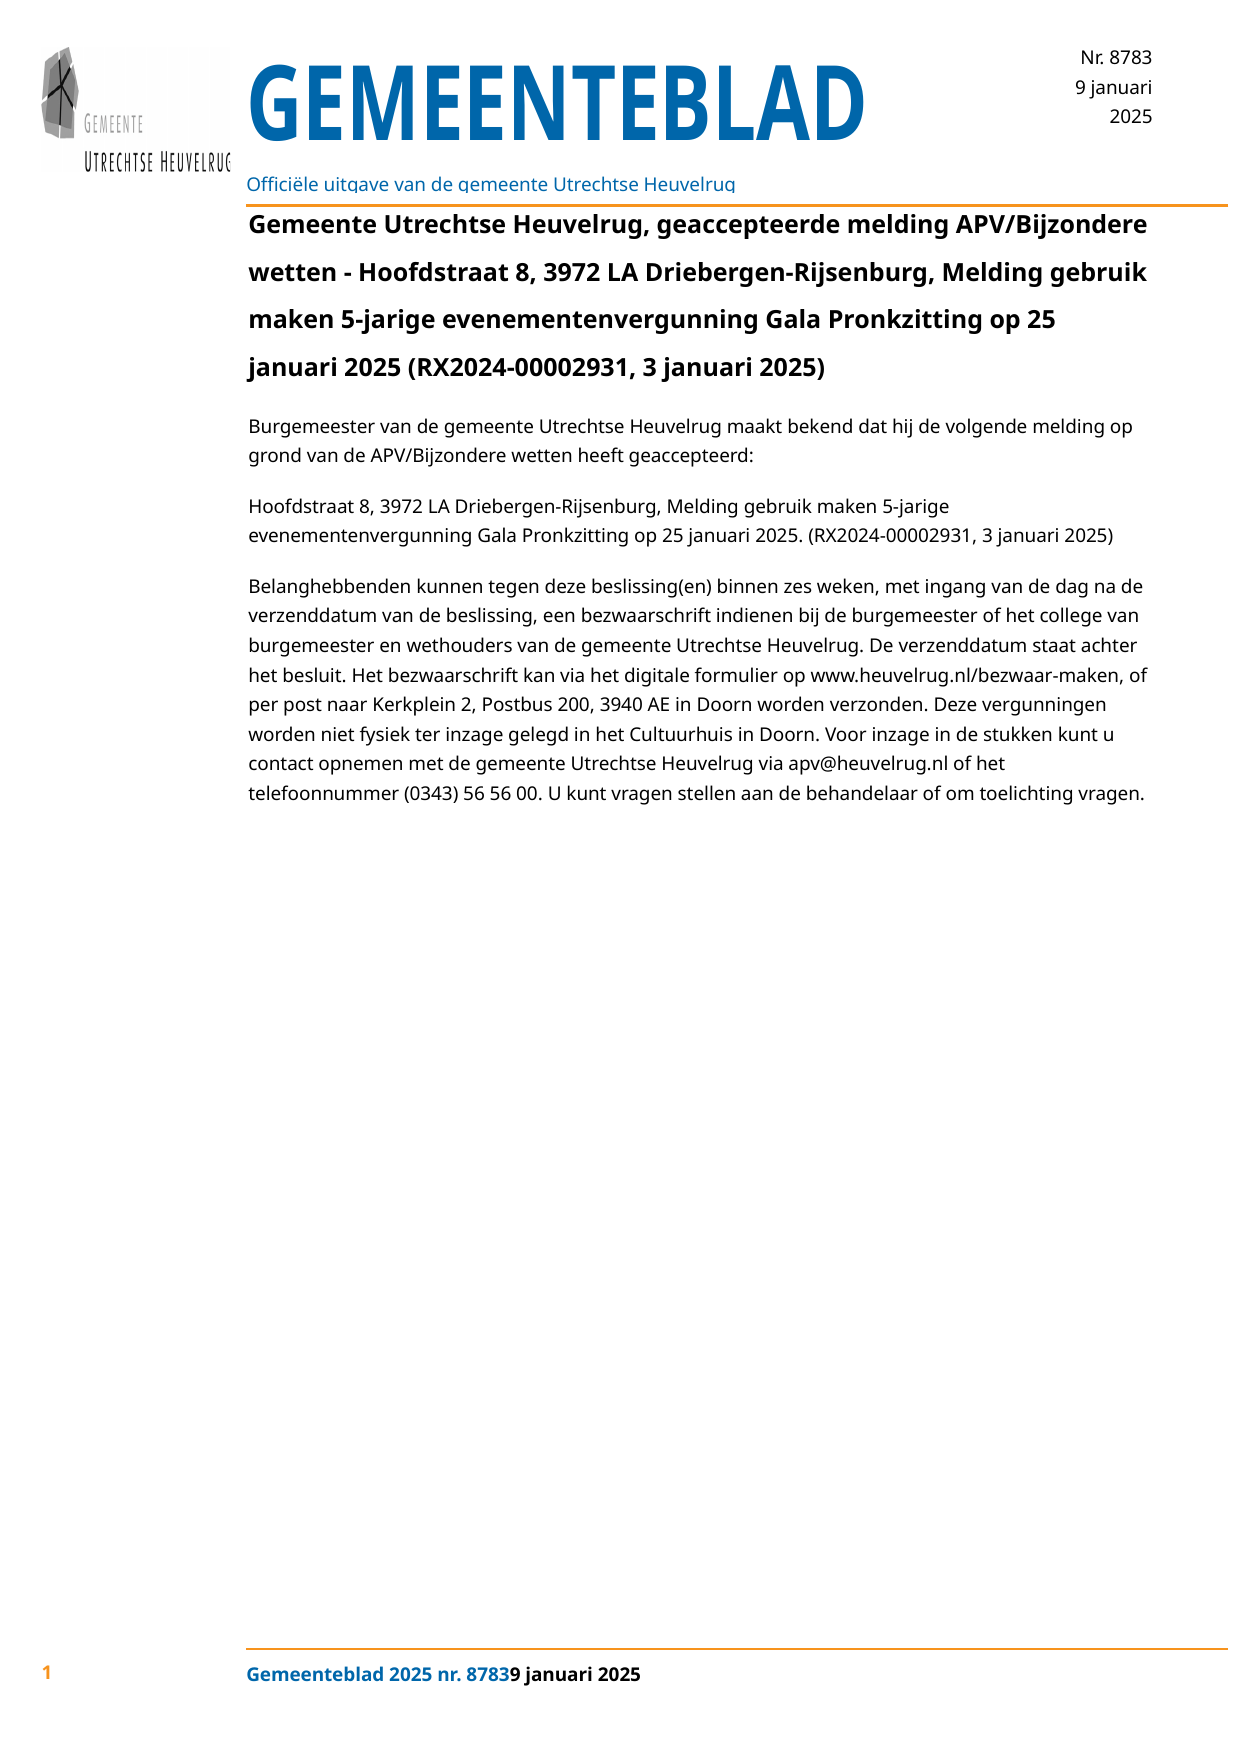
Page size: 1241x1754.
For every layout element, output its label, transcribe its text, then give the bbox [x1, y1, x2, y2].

text Belanghebbenden kunnen tegen deze beslissing(en) binnen zes weken, met ingang van de dag na de verzenddatum van de beslissing, een bezwaarschrift indienen bij de burgemeester of het college van burgemeester en wethouders van de gemeente Utrechtse Heuvelrug. De verzenddatum staat achter het besluit. Het bezwaarschrift kan via het digitale formulier op www.heuvelrug.nl/bezwaar-maken, of per post naar Kerkplein 2, Postbus 200, 3940 AE in Doorn worden verzonden. Deze vergunningen worden niet fysiek ter inzage gelegd in het Cultuurhuis in Doorn. Voor inzage in de stukken kunt u contact opnemen met de gemeente Utrechtse Heuvelrug via apv@heuvelrug.nl of het telefoonnummer (0343) 56 56 00. U kunt vragen stellen aan de behandelaar of om toelichting vragen. [248, 573, 1152, 806]
picture [41, 47, 231, 172]
text Gemeente Utrechtse Heuvelrug, geaccepteerde melding APV/Bijzondere wetten - Hoofdstraat 8, 3972 LA Driebergen-Rijsenburg, Melding gebruik maken 5-jarige evenementenvergunning Gala Pronkzitting op 25 januari 2025 (RX2024-00002931, 3 januari 2025) [248, 207, 1152, 384]
text Hoofdstraat 8, 3972 LA Driebergen-Rijsenburg, Melding gebruik maken 5-jarige evenementenvergunning Gala Pronkzitting op 25 januari 2025. (RX2024-00002931, 3 januari 2025) [248, 493, 1152, 548]
text Burgemeester van de gemeente Utrechtse Heuvelrug maakt bekend dat hij de volgende melding op grond van de APV/Bijzondere wetten heeft geaccepteerd: [248, 413, 1152, 468]
